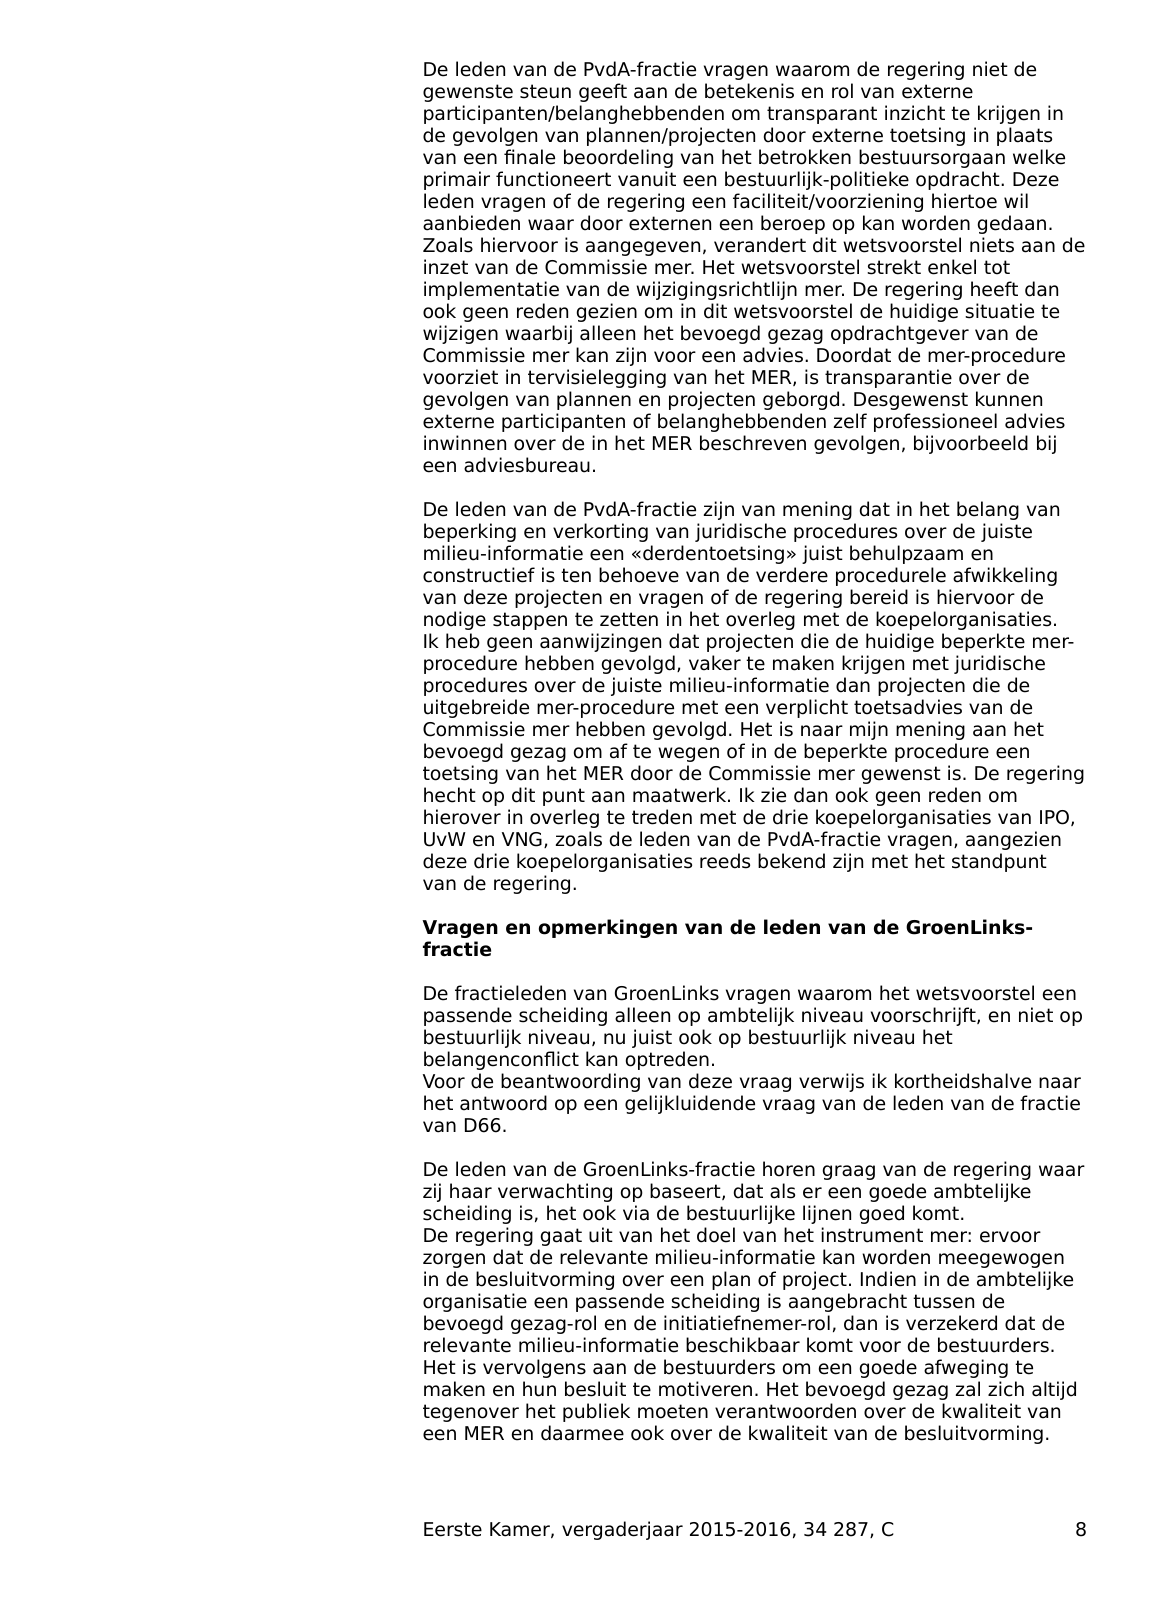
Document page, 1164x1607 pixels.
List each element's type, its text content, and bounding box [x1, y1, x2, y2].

text De leden van de PvdA-fractie zijn van mening dat in het belang van beperking en verkorting van juridische procedures over de juiste milieu-informatie een «derdentoetsing» juist behulpzaam en constructief is ten behoeve van de verdere procedurele afwikkeling van deze projecten en vragen of de regering bereid is hiervoor de nodige stappen te zetten in het overleg met de koepelorganisaties. [422, 499, 1087, 631]
text De regering gaat uit van het doel van het instrument mer: ervoor zorgen dat de relevante milieu-informatie kan worden meegewogen in de besluitvorming over een plan of project. Indien in de ambtelijke organisatie een passende scheiding is aangebracht tussen de bevoegd gezag-rol en de initiatiefnemer-rol, dan is verzekerd dat de relevante milieu-informatie beschikbaar komt voor de bestuurders. Het is vervolgens aan de bestuurders om een goede afweging te maken en hun besluit te motiveren. Het bevoegd gezag zal zich altijd tegenover het publiek moeten verantwoorden over de kwaliteit van een MER en daarmee ook over de kwaliteit van de besluitvorming. [422, 1225, 1087, 1444]
text De fractieleden van GroenLinks vragen waarom het wetsvoorstel een passende scheiding alleen op ambtelijk niveau voorschrijft, en niet op bestuurlijk niveau, nu juist ook op bestuurlijk niveau het belangenconflict kan optreden. [422, 983, 1087, 1071]
subtitle Vragen en opmerkingen van de leden van de GroenLinks-fractie [422, 917, 1087, 961]
text Zoals hiervoor is aangegeven, verandert dit wetsvoorstel niets aan de inzet van de Commissie mer. Het wetsvoorstel strekt enkel tot implementatie van de wijzigingsrichtlijn mer. De regering heeft dan ook geen reden gezien om in dit wetsvoorstel de huidige situatie te wijzigen waarbij alleen het bevoegd gezag opdrachtgever van de Commissie mer kan zijn voor een advies. Doordat de mer-procedure voorziet in tervisielegging van het MER, is transparantie over de gevolgen van plannen en projecten geborgd. Desgewenst kunnen externe participanten of belanghebbenden zelf professioneel advies inwinnen over de in het MER beschreven gevolgen, bijvoorbeeld bij een adviesbureau. [422, 235, 1087, 477]
text De leden van de PvdA-fractie vragen waarom de regering niet de gewenste steun geeft aan de betekenis en rol van externe participanten/belanghebbenden om transparant inzicht te krijgen in de gevolgen van plannen/projecten door externe toetsing in plaats van een finale beoordeling van het betrokken bestuursorgaan welke primair functioneert vanuit een bestuurlijk-politieke opdracht. Deze leden vragen of de regering een faciliteit/voorziening hiertoe wil aanbieden waar door externen een beroep op kan worden gedaan. [422, 59, 1087, 235]
text Voor de beantwoording van deze vraag verwijs ik kortheidshalve naar het antwoord op een gelijkluidende vraag van de leden van de fractie van D66. [422, 1071, 1087, 1137]
text De leden van de GroenLinks-fractie horen graag van de regering waar zij haar verwachting op baseert, dat als er een goede ambtelijke scheiding is, het ook via de bestuurlijke lijnen goed komt. [422, 1159, 1087, 1225]
text Ik heb geen aanwijzingen dat projecten die de huidige beperkte mer-procedure hebben gevolgd, vaker te maken krijgen met juridische procedures over de juiste milieu-informatie dan projecten die de uitgebreide mer-procedure met een verplicht toetsadvies van de Commissie mer hebben gevolgd. Het is naar mijn mening aan het bevoegd gezag om af te wegen of in de beperkte procedure een toetsing van het MER door de Commissie mer gewenst is. De regering hecht op dit punt aan maatwerk. Ik zie dan ook geen reden om hierover in overleg te treden met de drie koepelorganisaties van IPO, UvW en VNG, zoals de leden van de PvdA-fractie vragen, aangezien deze drie koepelorganisaties reeds bekend zijn met het standpunt van de regering. [422, 631, 1087, 894]
